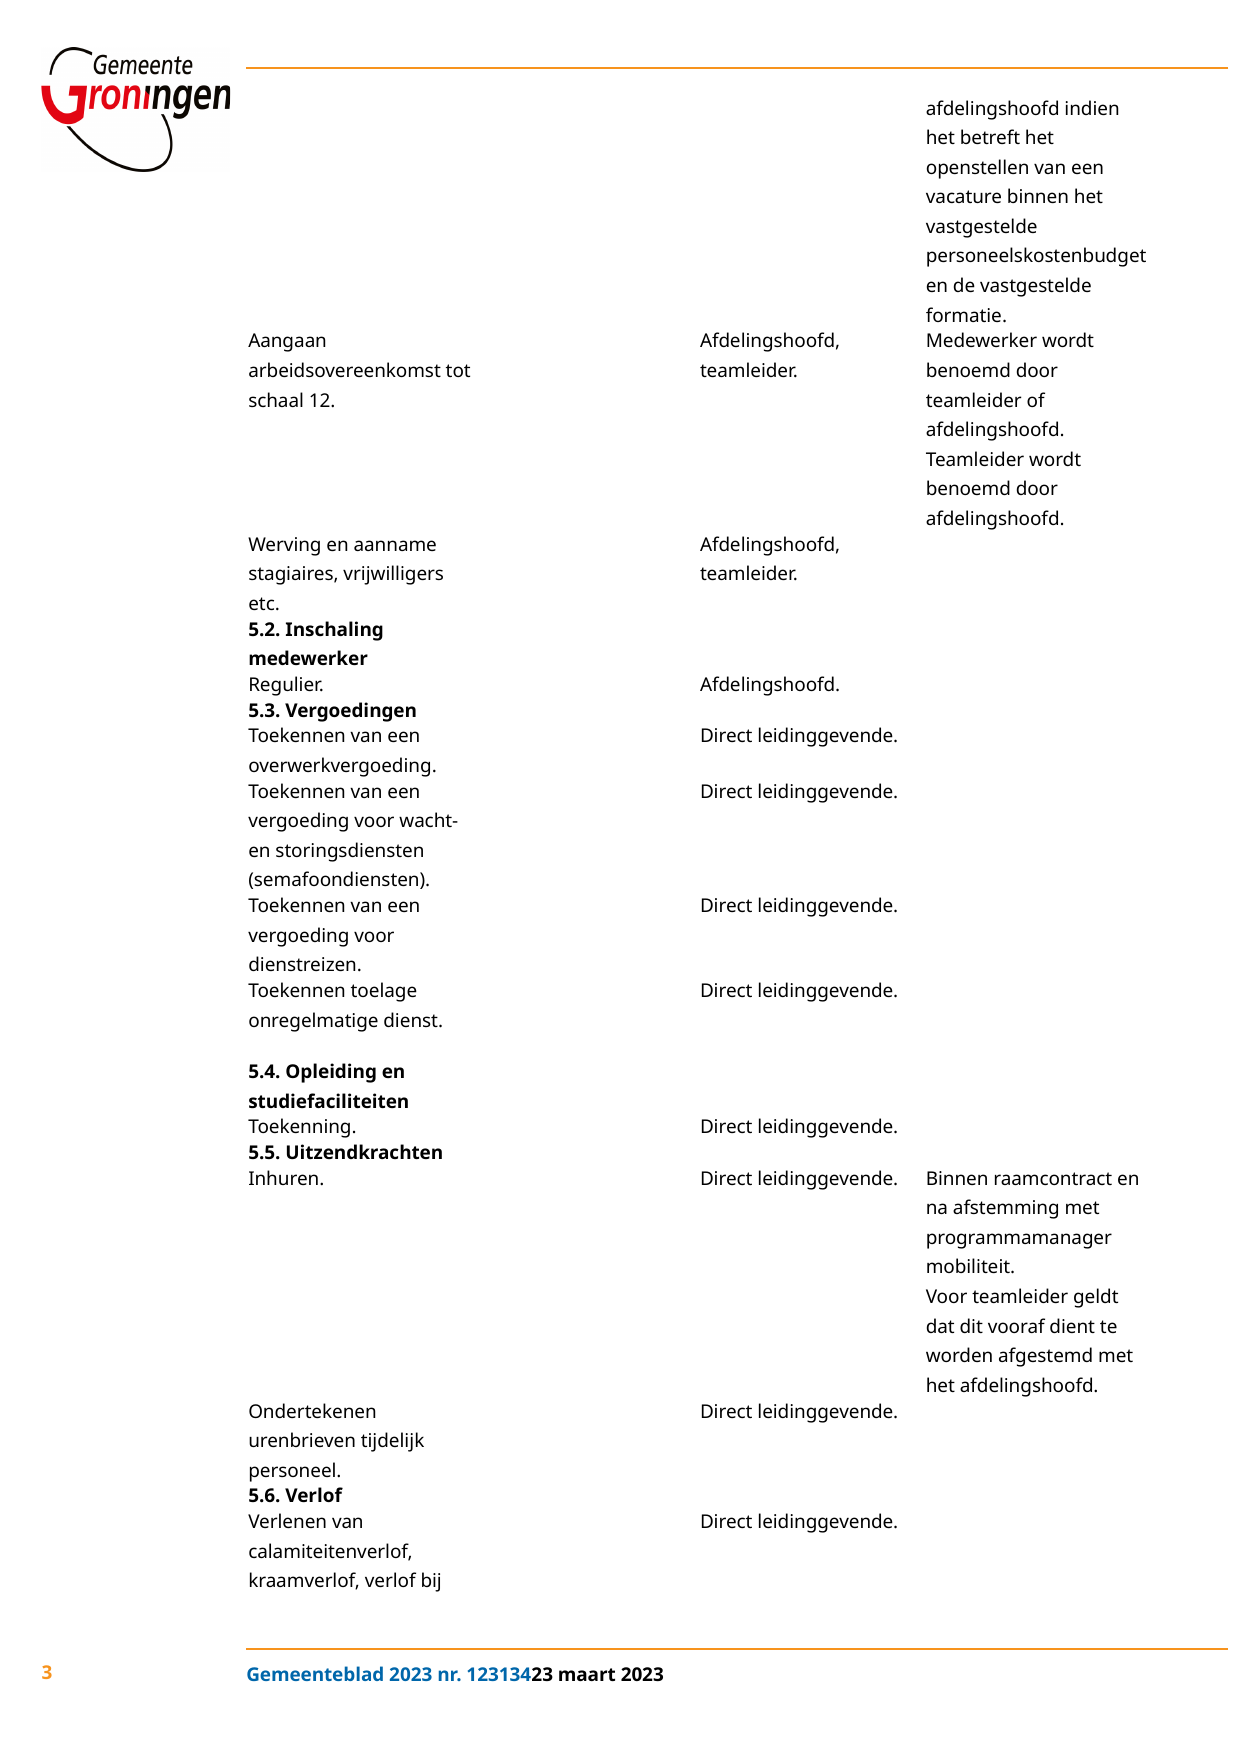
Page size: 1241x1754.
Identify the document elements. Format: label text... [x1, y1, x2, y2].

table_cell [926, 1398, 1152, 1483]
table_cell Regulier. [248, 671, 474, 697]
table_cell Direct leidinggevende. [700, 892, 926, 977]
table_cell Aangaan arbeidsovereenkomst tot schaal 12. [248, 328, 474, 531]
table_cell [474, 95, 700, 328]
picture [41, 47, 231, 172]
table_cell Direct leidinggevende. [700, 977, 926, 1032]
table_cell [474, 1398, 700, 1483]
table_cell [926, 531, 1152, 616]
table_cell [474, 1165, 700, 1398]
table_cell Binnen raamcontract en na afstemming met programmamanager mobiliteit. Voor teamleider geldt dat dit vooraf dient te worden afgestemd met het afdelingshoofd. [926, 1165, 1152, 1398]
table_cell [926, 671, 1152, 697]
table_cell Direct leidinggevende. [700, 1114, 926, 1139]
table_cell [926, 1483, 1152, 1508]
table_cell [700, 1058, 926, 1113]
table_cell [474, 1139, 700, 1165]
table_cell Afdelingshoofd, teamleider. [700, 328, 926, 531]
table_cell [474, 977, 700, 1032]
table_cell 5.6. Verlof [248, 1483, 474, 1508]
table_cell [926, 1114, 1152, 1139]
table_cell [474, 778, 700, 892]
table_cell [926, 892, 1152, 977]
table_cell [474, 1058, 700, 1113]
table_cell [926, 1509, 1152, 1593]
table_cell [474, 328, 700, 531]
table_cell [474, 531, 700, 616]
table_cell Toekennen van een vergoeding voor dienstreizen. [248, 892, 474, 977]
table_cell [926, 1033, 1152, 1058]
table_cell [248, 95, 474, 328]
table_cell Medewerker wordt benoemd door teamleider of afdelingshoofd. Teamleider wordt benoemd door afdelingshoofd. [926, 328, 1152, 531]
table_cell 5.3. Vergoedingen [248, 697, 474, 722]
table_cell Direct leidinggevende. [700, 723, 926, 778]
table_cell [700, 1483, 926, 1508]
table_cell [700, 1139, 926, 1165]
table_cell Toekennen van een overwerkvergoeding. [248, 723, 474, 778]
table_cell Inhuren. [248, 1165, 474, 1398]
table_cell [926, 697, 1152, 722]
table_cell Direct leidinggevende. [700, 778, 926, 892]
table_cell Toekenning. [248, 1114, 474, 1139]
table_cell [926, 778, 1152, 892]
table_cell [474, 1483, 700, 1508]
table_cell [700, 1033, 926, 1058]
table_cell [700, 616, 926, 671]
table_cell Afdelingshoofd. [700, 671, 926, 697]
table_cell [926, 977, 1152, 1032]
table_cell [700, 697, 926, 722]
table_cell [248, 1033, 474, 1058]
table_cell Toekennen toelage onregelmatige dienst. [248, 977, 474, 1032]
table_cell [926, 1139, 1152, 1165]
table_cell [926, 723, 1152, 778]
table_cell [474, 1033, 700, 1058]
table_cell [474, 892, 700, 977]
table_cell [700, 95, 926, 328]
table_cell Werving en aanname stagiaires, vrijwilligers etc. [248, 531, 474, 616]
table_cell afdelingshoofd indien het betreft het openstellen van een vacature binnen het vastgestelde personeelskostenbudget en de vastgestelde formatie. [926, 95, 1152, 328]
table_cell [474, 723, 700, 778]
table_cell Ondertekenen urenbrieven tijdelijk personeel. [248, 1398, 474, 1483]
table_cell Afdelingshoofd, teamleider. [700, 531, 926, 616]
table_cell [474, 1114, 700, 1139]
table_cell Direct leidinggevende. [700, 1509, 926, 1593]
table_cell 5.4. Opleiding en studiefaciliteiten [248, 1058, 474, 1113]
table_cell Toekennen van een vergoeding voor wacht- en storingsdiensten (semafoondiensten). [248, 778, 474, 892]
table_cell Direct leidinggevende. [700, 1398, 926, 1483]
table_cell 5.5. Uitzendkrachten [248, 1139, 474, 1165]
table_cell [926, 1058, 1152, 1113]
table_cell [474, 1509, 700, 1593]
table_cell [926, 616, 1152, 671]
table_cell Direct leidinggevende. [700, 1165, 926, 1398]
table_cell 5.2. Inschaling medewerker [248, 616, 474, 671]
table_cell [474, 671, 700, 697]
table_cell [474, 697, 700, 722]
table_cell [474, 616, 700, 671]
table_cell Verlenen van calamiteitenverlof, kraamverlof, verlof bij [248, 1509, 474, 1593]
